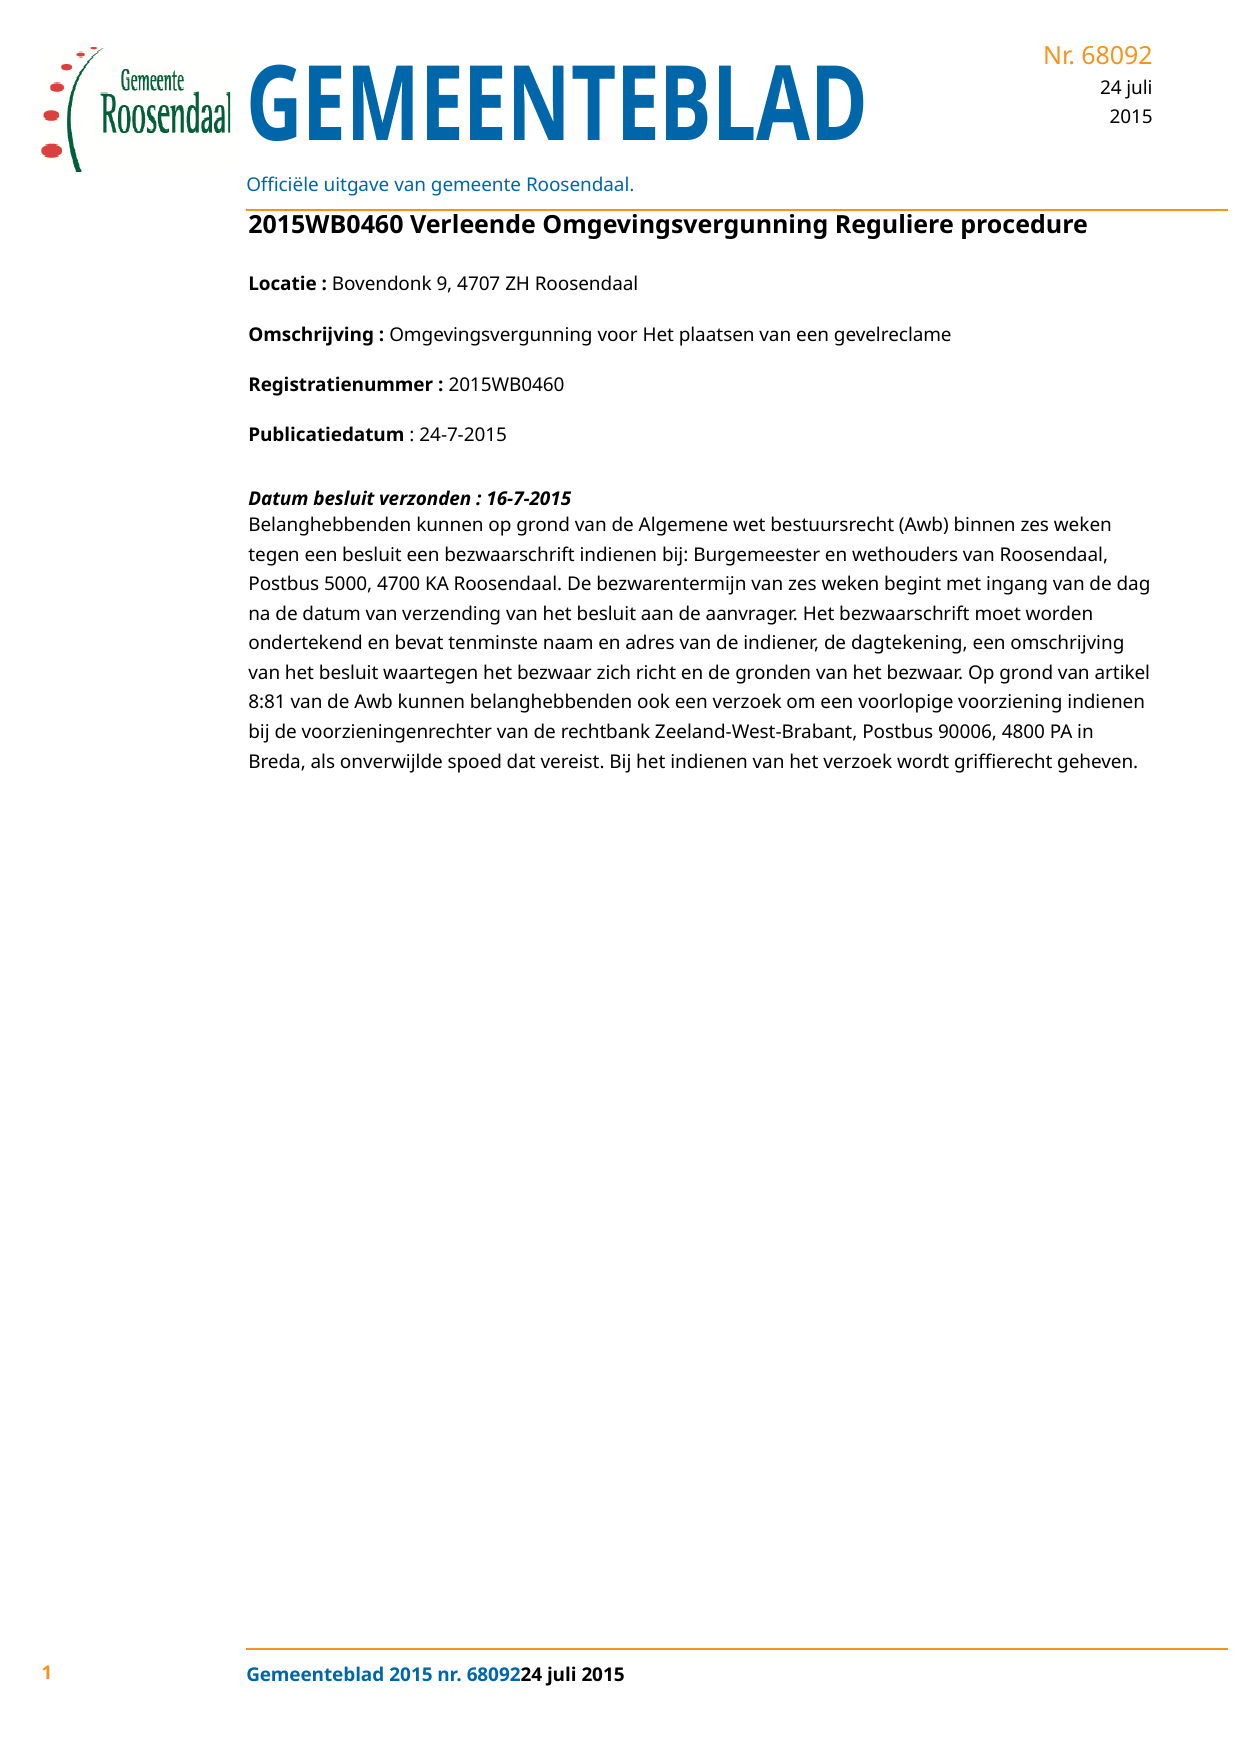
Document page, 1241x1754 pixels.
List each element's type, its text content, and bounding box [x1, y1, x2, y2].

text Locatie : Bovendonk 9, 4707 ZH Roosendaal [248, 270, 1152, 296]
text Datum besluit verzonden : 16-7-2015 [248, 486, 1152, 511]
text 2015WB0460 Verleende Omgevingsvergunning Reguliere procedure [248, 211, 1152, 241]
picture [41, 47, 231, 172]
text Publicatiedatum : 24-7-2015 [248, 422, 1152, 447]
text Omschrijving : Omgevingsvergunning voor Het plaatsen van een gevelreclame [248, 321, 1152, 346]
text Registratienummer : 2015WB0460 [248, 371, 1152, 397]
text Belanghebbenden kunnen op grond van de Algemene wet bestuursrecht (Awb) binnen zes weken tegen een besluit een bezwaarschrift indienen bij: Burgemeester en wethouders van Roosendaal, Postbus 5000, 4700 KA Roosendaal. De bezwarentermijn van zes weken begint met ingang van de dag na de datum van verzending van het besluit aan de aanvrager. Het bezwaarschrift moet worden ondertekend en bevat tenminste naam en adres van de indiener, de dagtekening, een omschrijving van het besluit waartegen het bezwaar zich richt en de gronden van het bezwaar. Op grond van artikel 8:81 van de Awb kunnen belanghebbenden ook een verzoek om een voorlopige voorziening indienen bij de voorzieningenrechter van de rechtbank Zeeland-West-Brabant, Postbus 90006, 4800 PA in Breda, als onverwijlde spoed dat vereist. Bij het indienen van het verzoek wordt griffierecht geheven. [248, 511, 1152, 774]
